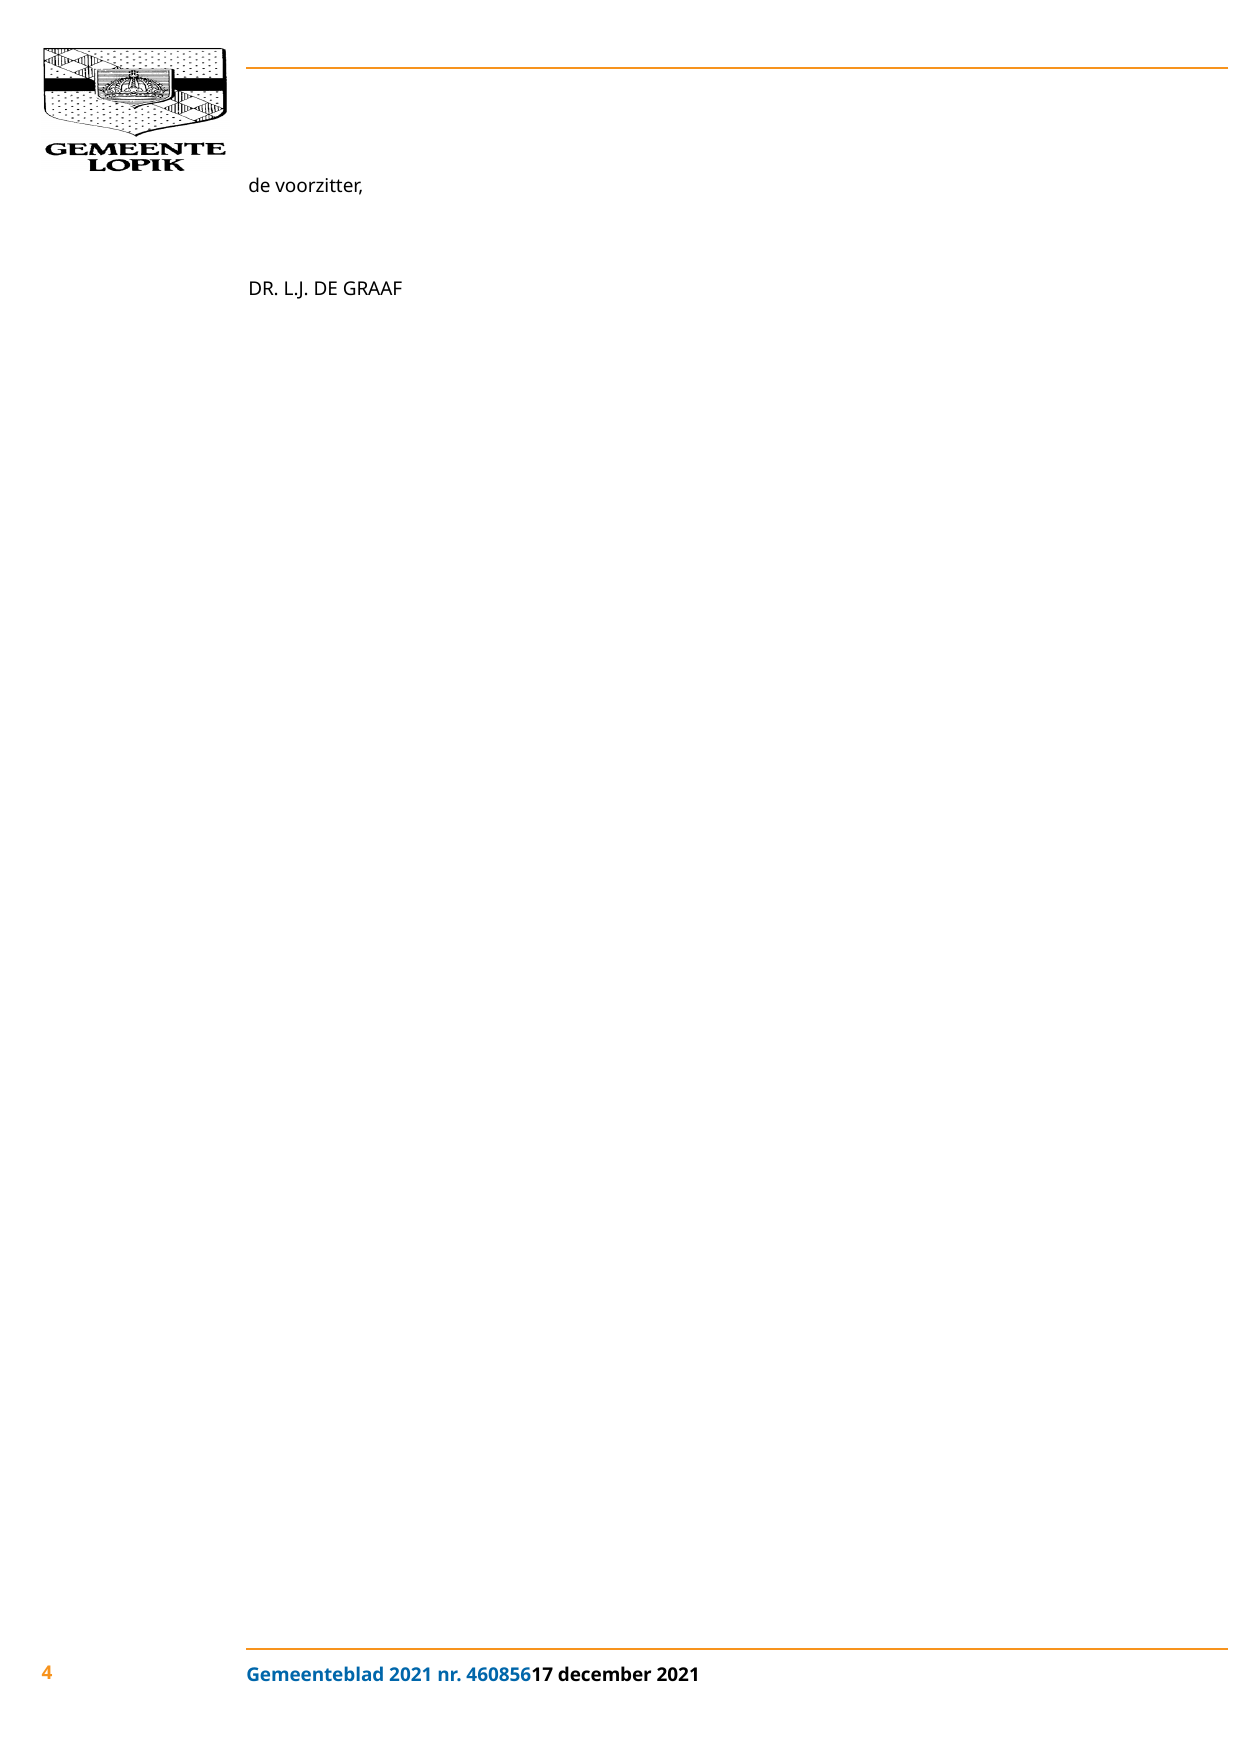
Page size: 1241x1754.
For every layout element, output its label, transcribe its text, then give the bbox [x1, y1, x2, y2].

picture [41, 47, 231, 172]
text de voorzitter, [248, 172, 1152, 198]
text DR. L.J. DE GRAAF [248, 275, 1152, 301]
